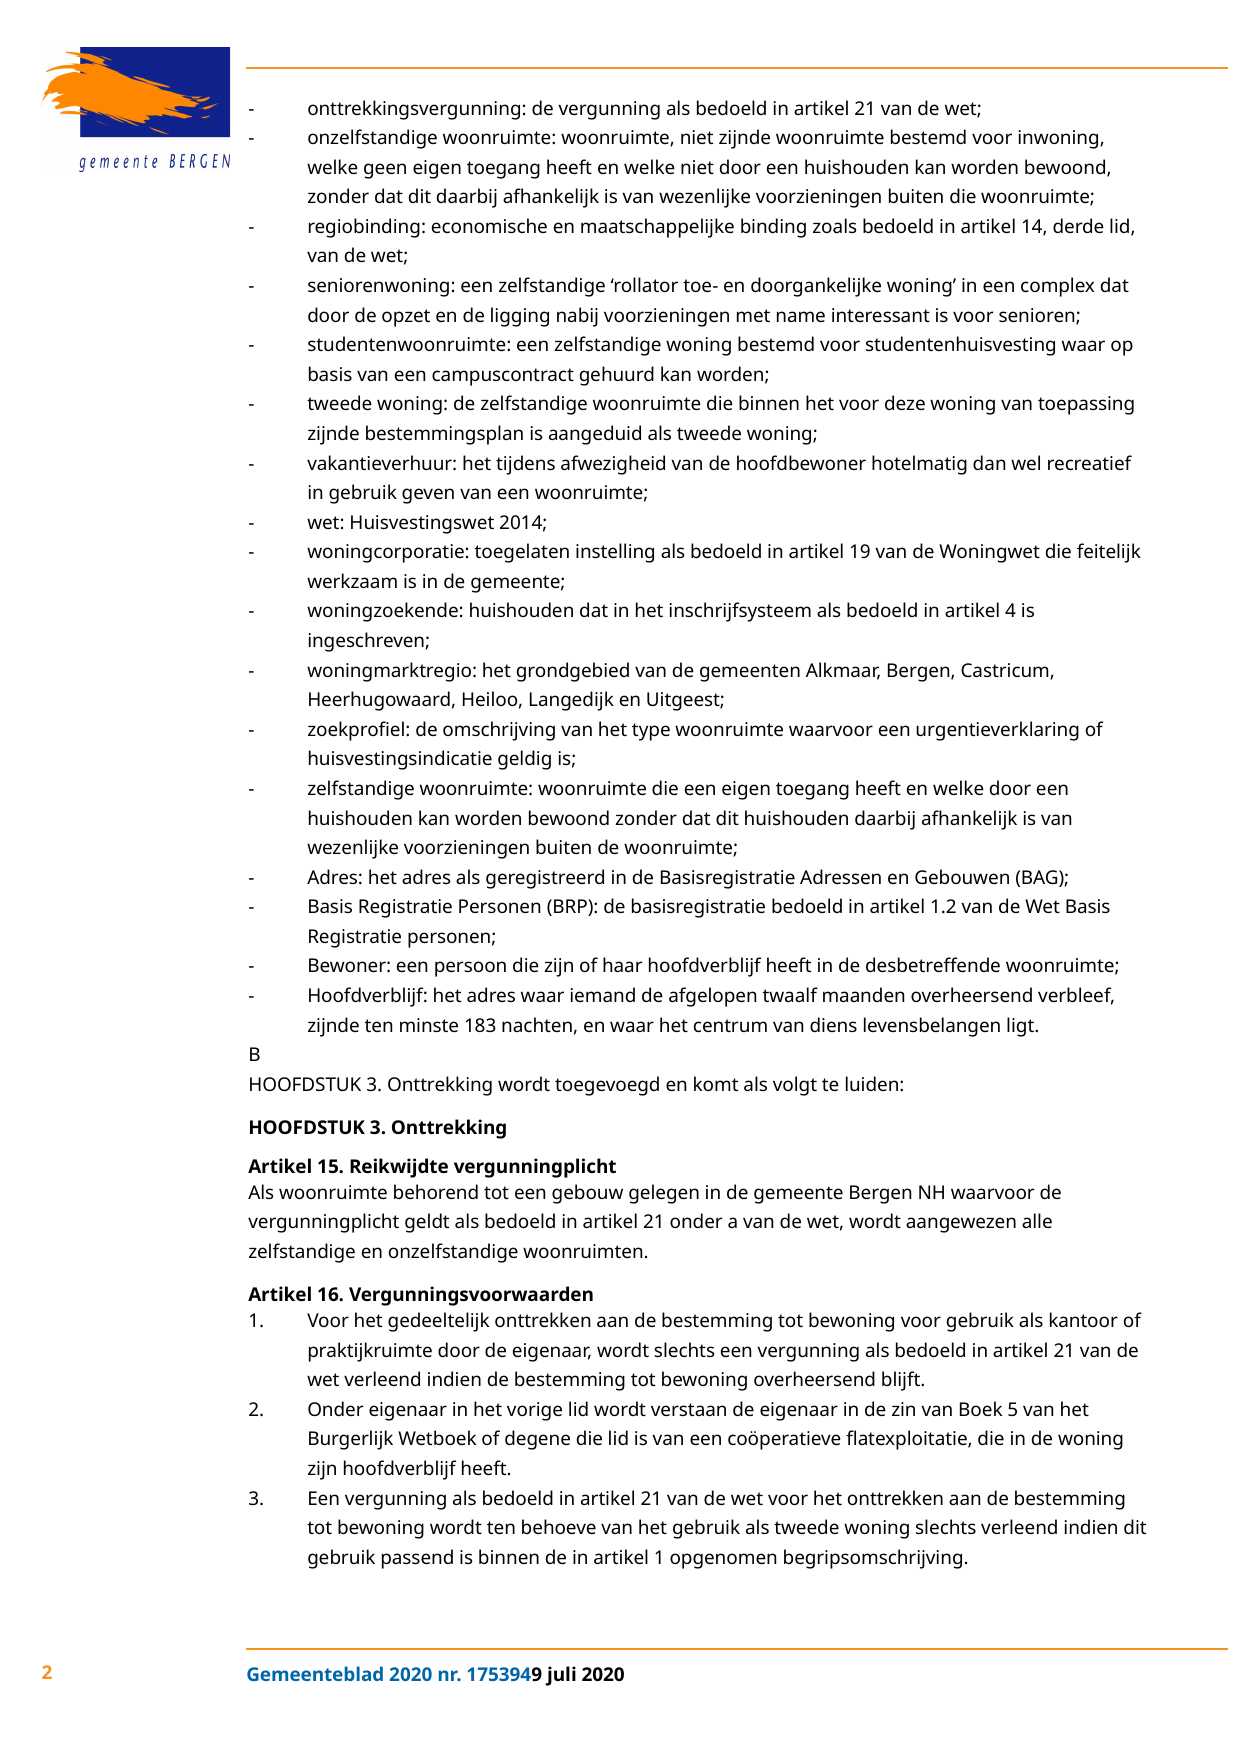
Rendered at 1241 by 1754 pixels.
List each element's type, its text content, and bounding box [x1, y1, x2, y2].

text HOOFDSTUK 3. Onttrekking wordt toegevoegd en komt als volgt te luiden: [248, 1071, 1152, 1097]
list Basis Registratie Personen (BRP): de basisregistratie bedoeld in artikel 1.2 van de Wet Basis Registratie personen; [248, 893, 1152, 949]
text Als woonruimte behorend tot een gebouw gelegen in de gemeente Bergen NH waarvoor de vergunningplicht geldt als bedoeld in artikel 21 onder a van de wet, wordt aangewezen alle zelfstandige en onzelfstandige woonruimten. [248, 1179, 1152, 1264]
picture [41, 47, 231, 172]
text B [248, 1041, 1152, 1067]
list woningcorporatie: toegelaten instelling als bedoeld in artikel 19 van de Woningwet die feitelijk werkzaam is in de gemeente; [248, 538, 1152, 594]
list tweede woning: de zelfstandige woonruimte die binnen het voor deze woning van toepassing zijnde bestemmingsplan is aangeduid als tweede woning; [248, 391, 1152, 446]
list Een vergunning als bedoeld in artikel 21 van de wet voor het onttrekken aan de bestemming tot bewoning wordt ten behoeve van het gebruik als tweede woning slechts verleend indien dit gebruik passend is binnen de in artikel 1 opgenomen begripsomschrijving. [248, 1485, 1152, 1569]
list woningzoekende: huishouden dat in het inschrijfsysteem als bedoeld in artikel 4 is ingeschreven; [248, 598, 1152, 653]
text Artikel 16. Vergunningsvoorwaarden [248, 1281, 1152, 1307]
list woningmarktregio: het grondgebied van de gemeenten Alkmaar, Bergen, Castricum, Heerhugowaard, Heiloo, Langedijk en Uitgeest; [248, 657, 1152, 712]
list Voor het gedeeltelijk onttrekken aan de bestemming tot bewoning voor gebruik als kantoor of praktijkruimte door de eigenaar, wordt slechts een vergunning als bedoeld in artikel 21 van de wet verleend indien de bestemming tot bewoning overheersend blijft. [248, 1307, 1152, 1392]
list Hoofdverblijf: het adres waar iemand de afgelopen twaalf maanden overheersend verbleef, zijnde ten minste 183 nachten, en waar het centrum van diens levensbelangen ligt. [248, 982, 1152, 1038]
list vakantieverhuur: het tijdens afwezigheid van de hoofdbewoner hotelmatig dan wel recreatief in gebruik geven van een woonruimte; [248, 450, 1152, 505]
text HOOFDSTUK 3. Onttrekking [248, 1114, 1152, 1140]
list onttrekkingsvergunning: de vergunning als bedoeld in artikel 21 van de wet; [248, 95, 1152, 121]
list zoekprofiel: de omschrijving van het type woonruimte waarvoor een urgentieverklaring of huisvestingsindicatie geldig is; [248, 716, 1152, 771]
list wet: Huisvestingswet 2014; [248, 509, 1152, 535]
list Bewoner: een persoon die zijn of haar hoofdverblijf heeft in de desbetreffende woonruimte; [248, 953, 1152, 978]
list Onder eigenaar in het vorige lid wordt verstaan de eigenaar in de zin van Boek 5 van het Burgerlijk Wetboek of degene die lid is van een coöperatieve flatexploitatie, die in de woning zijn hoofdverblijf heeft. [248, 1396, 1152, 1481]
list seniorenwoning: een zelfstandige ‘rollator toe- en doorgankelijke woning’ in een complex dat door de opzet en de ligging nabij voorzieningen met name interessant is voor senioren; [248, 272, 1152, 328]
list regiobinding: economische en maatschappelijke binding zoals bedoeld in artikel 14, derde lid, van de wet; [248, 213, 1152, 268]
text Artikel 15. Reikwijdte vergunningplicht [248, 1153, 1152, 1179]
list zelfstandige woonruimte: woonruimte die een eigen toegang heeft en welke door een huishouden kan worden bewoond zonder dat dit huishouden daarbij afhankelijk is van wezenlijke voorzieningen buiten de woonruimte; [248, 775, 1152, 860]
list Adres: het adres als geregistreerd in de Basisregistratie Adressen en Gebouwen (BAG); [248, 864, 1152, 890]
list onzelfstandige woonruimte: woonruimte, niet zijnde woonruimte bestemd voor inwoning, welke geen eigen toegang heeft en welke niet door een huishouden kan worden bewoond, zonder dat dit daarbij afhankelijk is van wezenlijke voorzieningen buiten die woonruimte; [248, 124, 1152, 209]
list studentenwoonruimte: een zelfstandige woning bestemd voor studentenhuisvesting waar op basis van een campuscontract gehuurd kan worden; [248, 331, 1152, 387]
